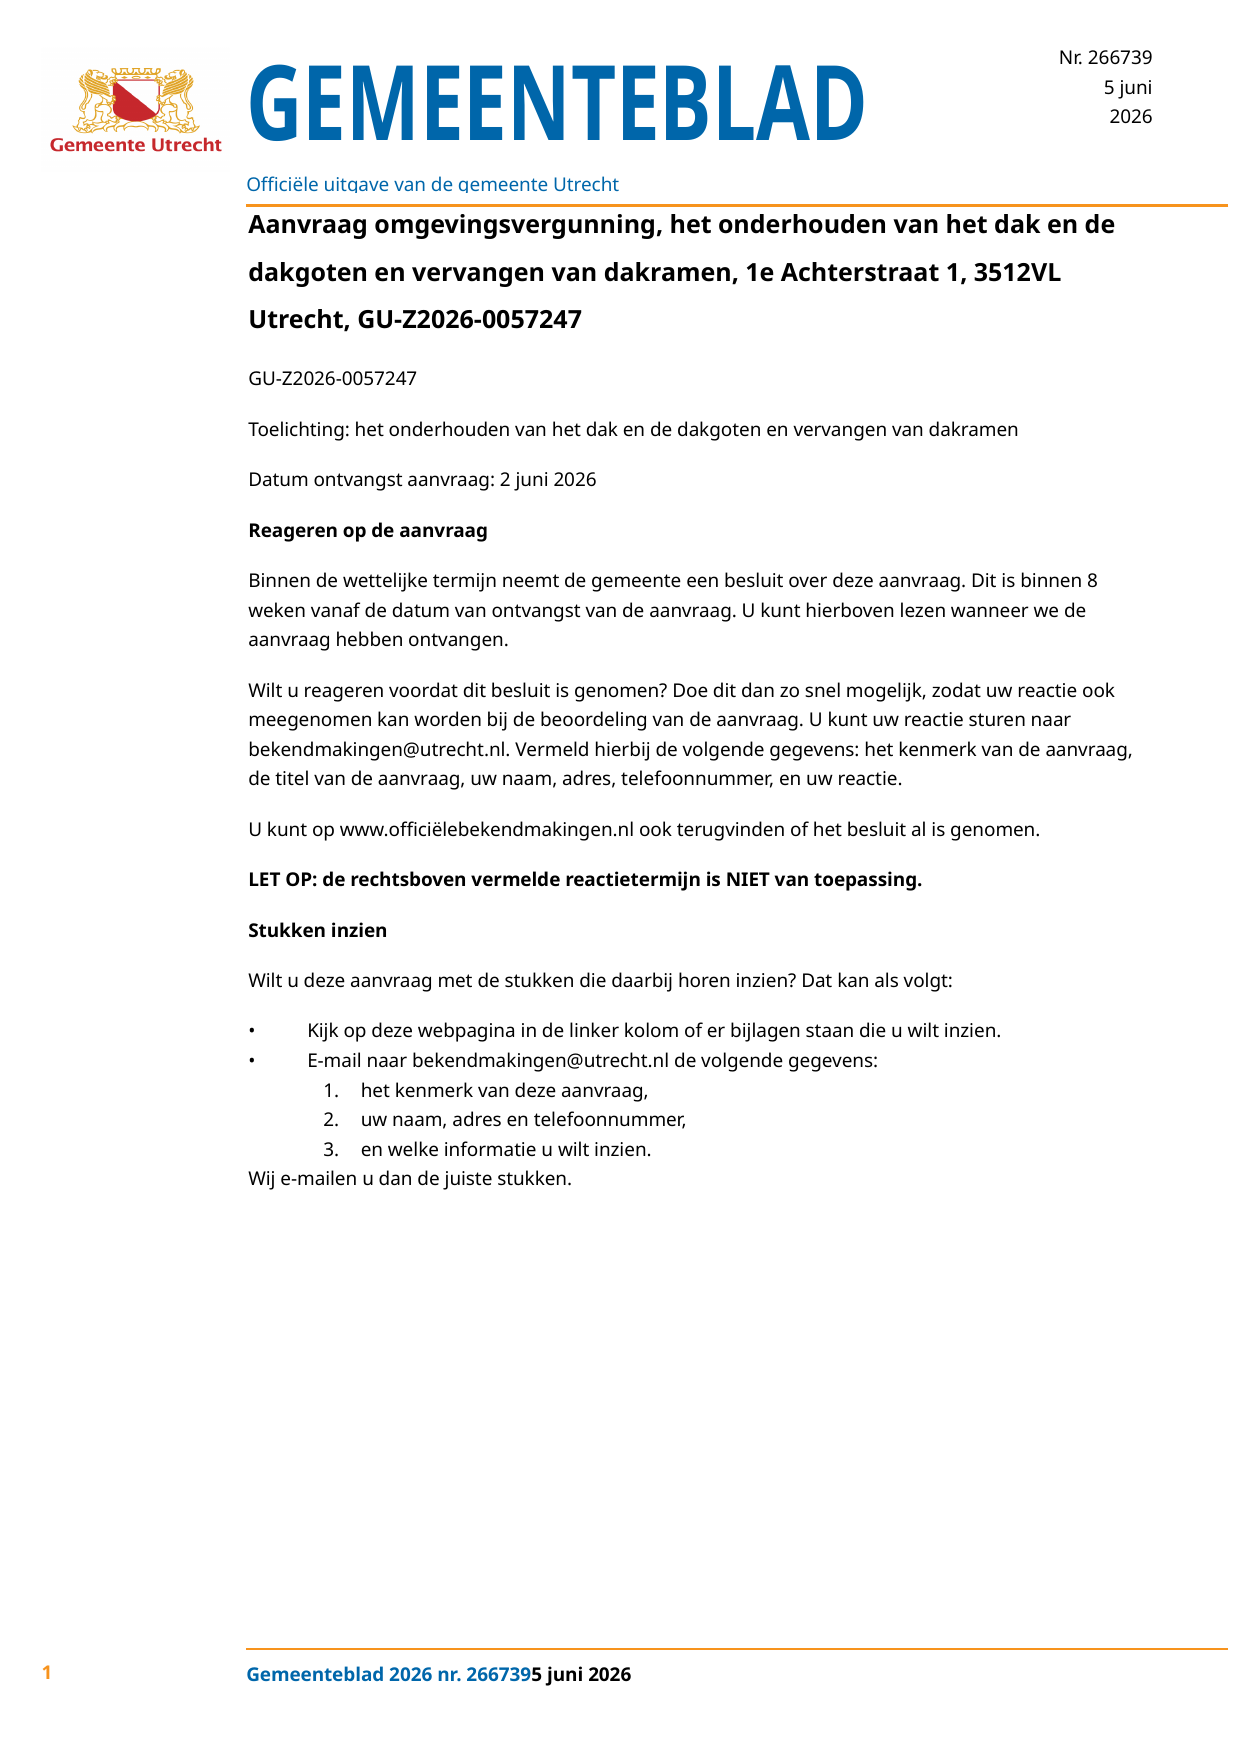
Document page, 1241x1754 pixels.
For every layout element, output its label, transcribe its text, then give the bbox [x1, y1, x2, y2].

picture [41, 47, 231, 172]
list E-mail naar bekendmakingen@utrecht.nl de volgende gegevens: [248, 1047, 1152, 1073]
list uw naam, adres en telefoonnummer, [323, 1106, 1152, 1132]
text Stukken inzien [248, 917, 1152, 942]
text Aanvraag omgevingsvergunning, het onderhouden van het dak en de dakgoten en vervangen van dakramen, 1e Achterstraat 1, 3512VL Utrecht, GU-Z2026-0057247 [248, 207, 1152, 336]
text Wilt u reageren voordat dit besluit is genomen? Doe dit dan zo snel mogelijk, zodat uw reactie ook meegenomen kan worden bij de beoordeling van de aanvraag. U kunt uw reactie sturen naar bekendmakingen@utrecht.nl. Vermeld hierbij de volgende gegevens: het kenmerk van de aanvraag, de titel van de aanvraag, uw naam, adres, telefoonnummer, en uw reactie. [248, 677, 1152, 791]
text Binnen de wettelijke termijn neemt de gemeente een besluit over deze aanvraag. Dit is binnen 8 weken vanaf de datum van ontvangst van de aanvraag. U kunt hierboven lezen wanneer we de aanvraag hebben ontvangen. [248, 567, 1152, 652]
text U kunt op www.officiëlebekendmakingen.nl ook terugvinden of het besluit al is genomen. [248, 816, 1152, 842]
text Reageren op de aanvraag [248, 517, 1152, 542]
text Datum ontvangst aanvraag: 2 juni 2026 [248, 466, 1152, 492]
list en welke informatie u wilt inzien. [323, 1136, 1152, 1162]
list het kenmerk van deze aanvraag, [323, 1077, 1152, 1102]
text Toelichting: het onderhouden van het dak en de dakgoten en vervangen van dakramen [248, 416, 1152, 442]
list Kijk op deze webpagina in de linker kolom of er bijlagen staan die u wilt inzien. [248, 1018, 1152, 1043]
text Wij e-mailen u dan de juiste stukken. [248, 1166, 1152, 1191]
text GU-Z2026-0057247 [248, 366, 1152, 391]
text Wilt u deze aanvraag met de stukken die daarbij horen inzien? Dat kan als volgt: [248, 967, 1152, 993]
text LET OP: de rechtsboven vermelde reactietermijn is NIET van toepassing. [248, 866, 1152, 892]
